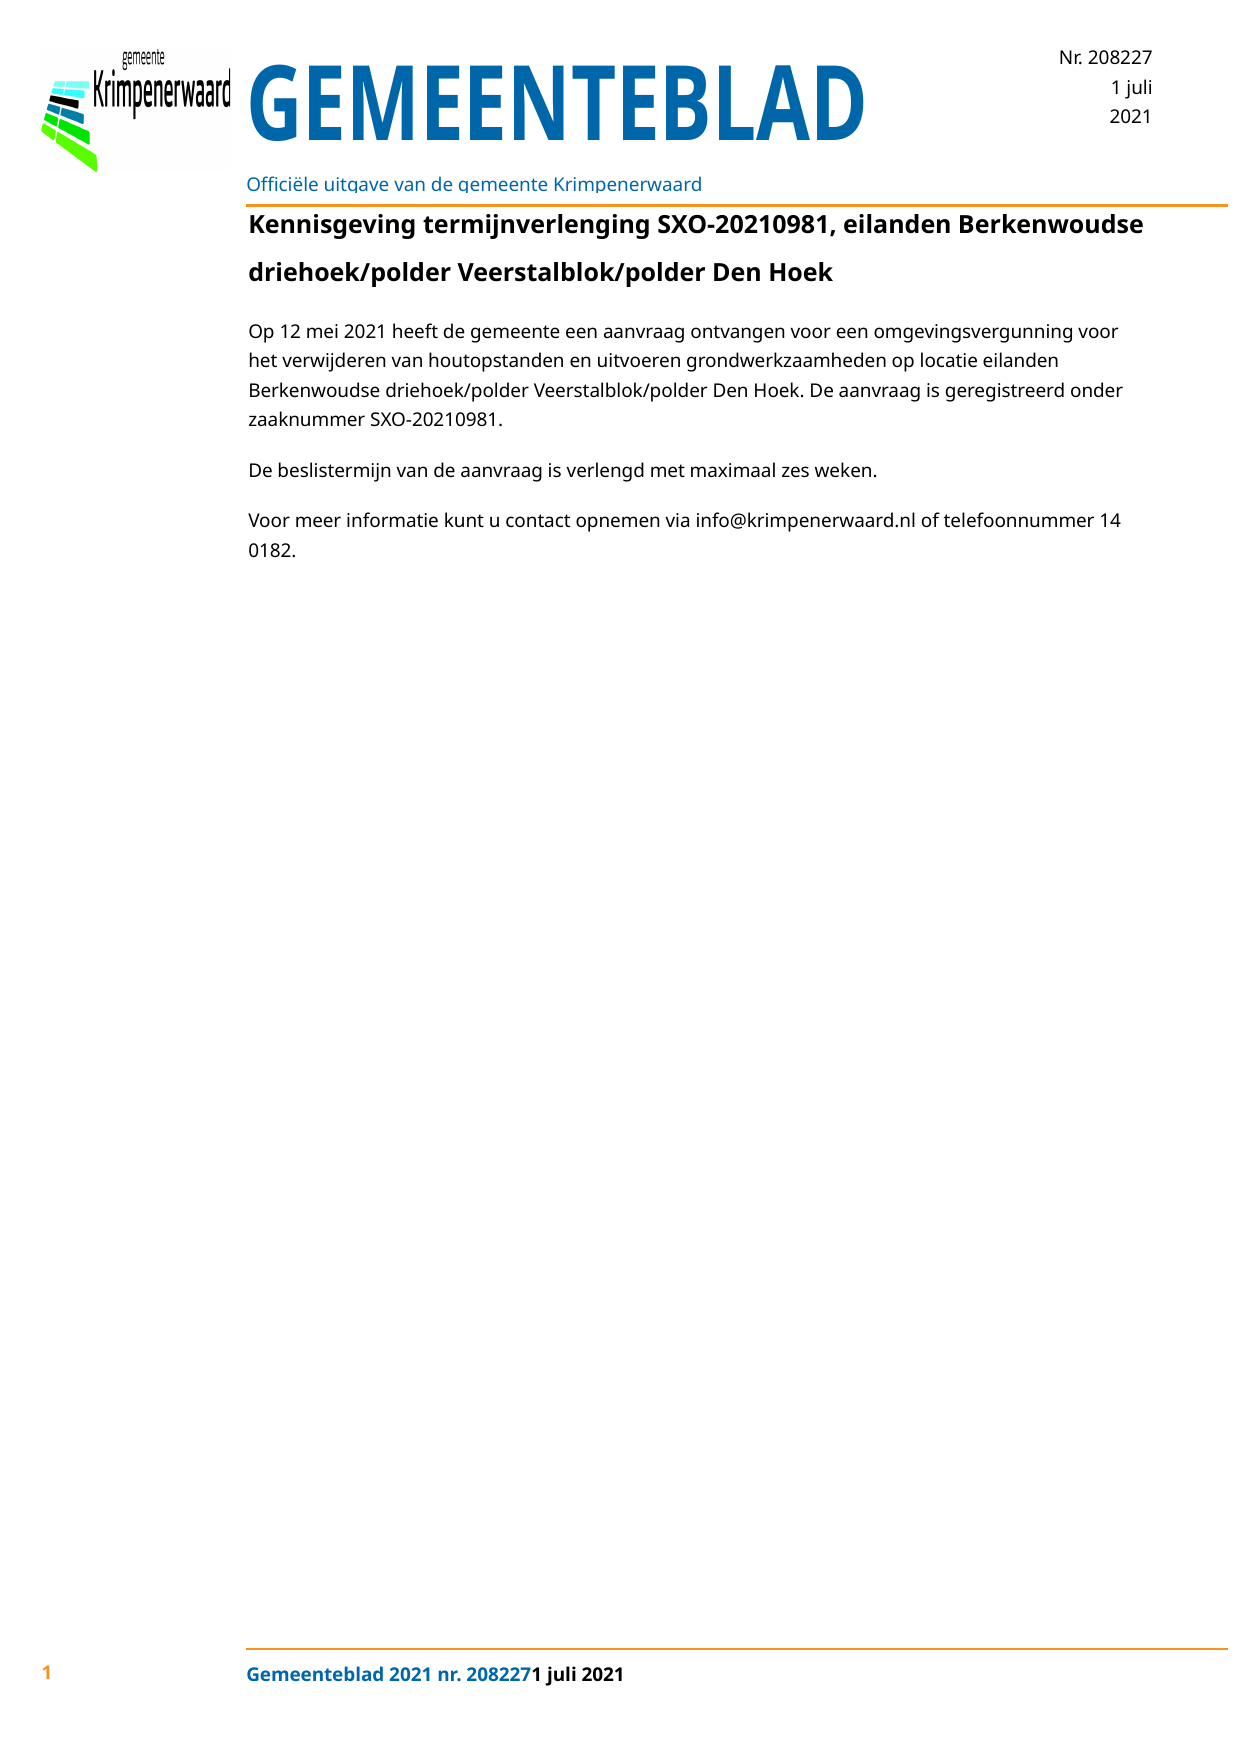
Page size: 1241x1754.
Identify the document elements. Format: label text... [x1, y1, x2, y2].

picture [41, 47, 231, 172]
text Voor meer informatie kunt u contact opnemen via info@krimpenerwaard.nl of telefoonnummer 14 0182. [248, 507, 1152, 563]
text Kennisgeving termijnverlenging SXO-20210981, eilanden Berkenwoudse driehoek/polder Veerstalblok/polder Den Hoek [248, 207, 1152, 288]
text Op 12 mei 2021 heeft de gemeente een aanvraag ontvangen voor een omgevingsvergunning voor het verwijderen van houtopstanden en uitvoeren grondwerkzaamheden op locatie eilanden Berkenwoudse driehoek/polder Veerstalblok/polder Den Hoek. De aanvraag is geregistreerd onder zaaknummer SXO-20210981. [248, 318, 1152, 432]
text De beslistermijn van de aanvraag is verlengd met maximaal zes weken. [248, 457, 1152, 483]
